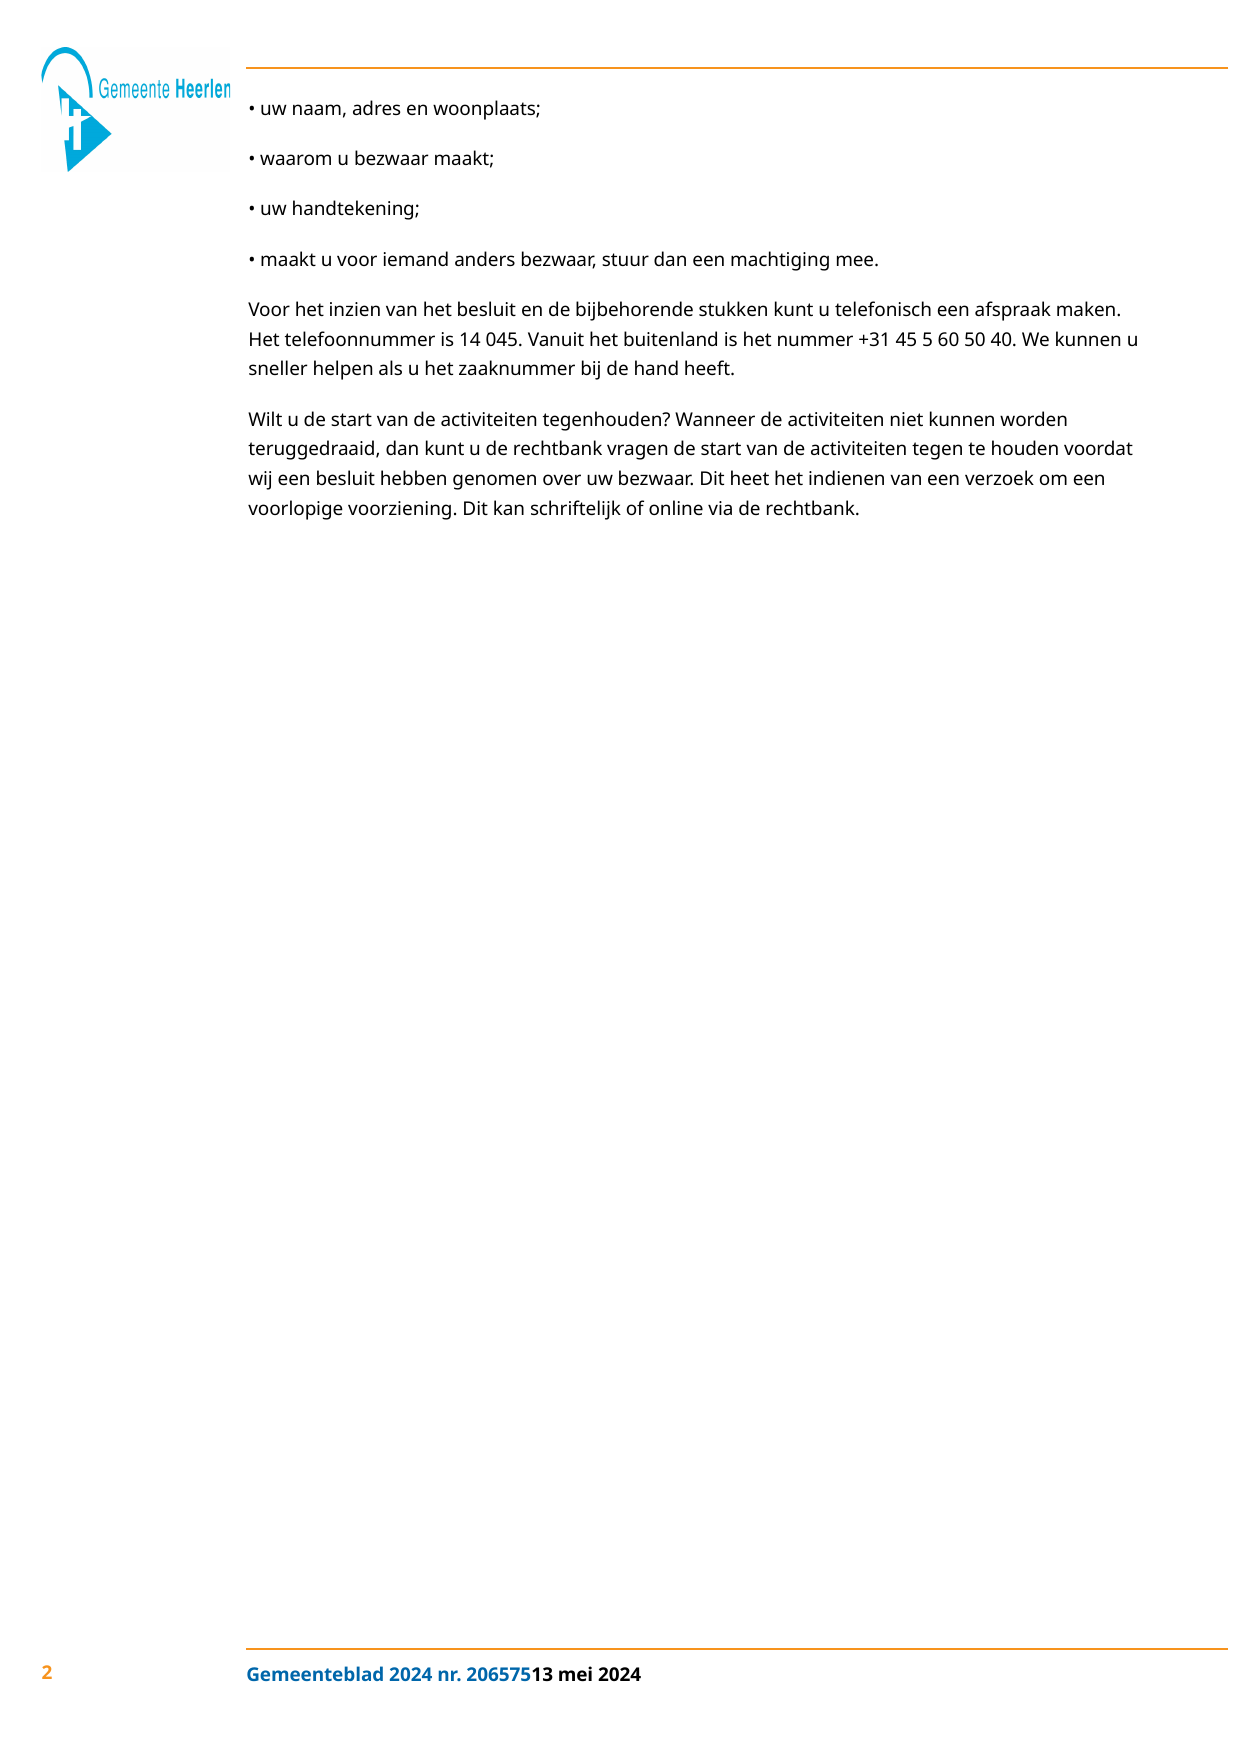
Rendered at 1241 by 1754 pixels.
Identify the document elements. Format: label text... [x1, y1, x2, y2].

text Voor het inzien van het besluit en de bijbehorende stukken kunt u telefonisch een afspraak maken. Het telefoonnummer is 14 045. Vanuit het buitenland is het nummer +31 45 5 60 50 40. We kunnen u sneller helpen als u het zaaknummer bij de hand heeft. [248, 296, 1152, 381]
text • uw naam, adres en woonplaats; [248, 95, 1152, 121]
picture [41, 47, 59, 70]
text • maakt u voor iemand anders bezwaar, stuur dan een machtiging mee. [248, 246, 1152, 272]
text • uw handtekening; [248, 196, 1152, 221]
text Wilt u de start van de activiteiten tegenhouden? Wanneer de activiteiten niet kunnen worden teruggedraaid, dan kunt u de rechtbank vragen de start van de activiteiten tegen te houden voordat wij een besluit hebben genomen over uw bezwaar. Dit heet het indienen van een verzoek om een voorlopige voorziening. Dit kan schriftelijk of online via de rechtbank. [248, 406, 1152, 521]
text • waarom u bezwaar maakt; [248, 145, 1152, 171]
picture [41, 47, 231, 172]
